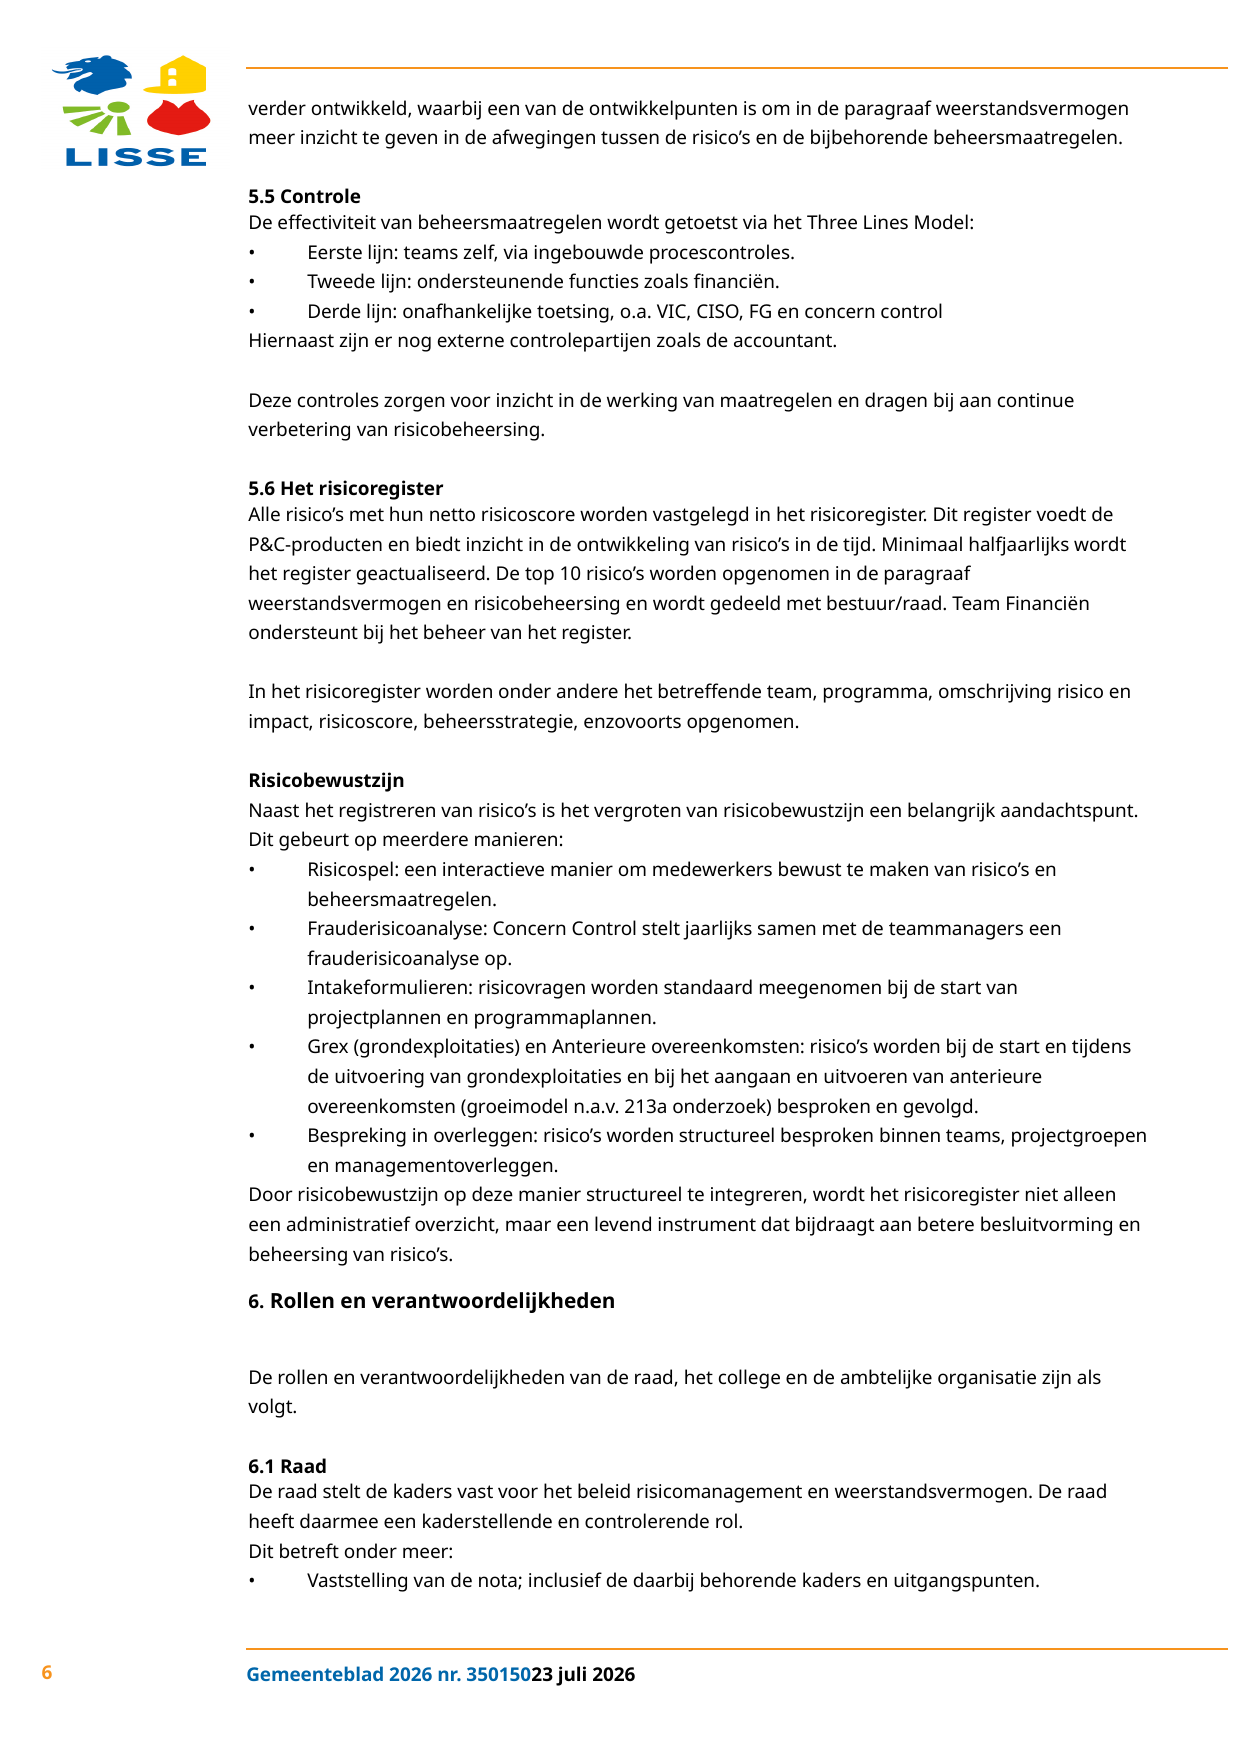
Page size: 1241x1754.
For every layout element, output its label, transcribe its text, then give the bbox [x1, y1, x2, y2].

text Naast het registreren van risico’s is het vergroten van risicobewustzijn een belangrijk aandachtspunt. Dit gebeurt op meerdere manieren: [248, 797, 1152, 852]
text Dit betreft onder meer: [248, 1538, 1152, 1563]
text 5.6 Het risicoregister [248, 476, 1152, 501]
list Grex (grondexploitaties) en Anterieure overeenkomsten: risico’s worden bij de start en tijdens de uitvoering van grondexploitaties en bij het aangaan en uitvoeren van anterieure overeenkomsten (groeimodel n.a.v. 213a onderzoek) besproken en gevolgd. [248, 1034, 1152, 1119]
text Deze controles zorgen voor inzicht in de werking van maatregelen en dragen bij aan continue verbetering van risicobeheersing. [248, 387, 1152, 442]
text 5.5 Controle [248, 183, 1152, 209]
text Hiernaast zijn er nog externe controlepartijen zoals de accountant. [248, 328, 1152, 353]
picture [41, 47, 231, 172]
text Alle risico’s met hun netto risicoscore worden vastgelegd in het risicoregister. Dit register voedt de P&C-producten en biedt inzicht in de ontwikkeling van risico’s in de tijd. Minimaal halfjaarlijks wordt het register geactualiseerd. De top 10 risico’s worden opgenomen in de paragraaf weerstandsvermogen en risicobeheersing en wordt gedeeld met bestuur/raad. Team Financiën ondersteunt bij het beheer van het register. [248, 501, 1152, 645]
text De rollen en verantwoordelijkheden van de raad, het college en de ambtelijke organisatie zijn als volgt. [248, 1364, 1152, 1419]
list Frauderisicoanalyse: Concern Control stelt jaarlijks samen met de teammanagers een frauderisicoanalyse op. [248, 915, 1152, 971]
list Tweede lijn: ondersteunende functies zoals financiën. [248, 268, 1152, 294]
text Door risicobewustzijn op deze manier structureel te integreren, wordt het risicoregister niet alleen een administratief overzicht, maar een levend instrument dat bijdraagt aan betere besluitvorming en beheersing van risico’s. [248, 1182, 1152, 1267]
text De effectiviteit van beheersmaatregelen wordt getoetst via het Three Lines Model: [248, 209, 1152, 235]
list Bespreking in overleggen: risico’s worden structureel besproken binnen teams, projectgroepen en managementoverleggen. [248, 1122, 1152, 1178]
text verder ontwikkeld, waarbij een van de ontwikkelpunten is om in de paragraaf weerstandsvermogen meer inzicht te geven in de afwegingen tussen de risico’s en de bijbehorende beheersmaatregelen. [248, 95, 1152, 150]
list Intakeformulieren: risicovragen worden standaard meegenomen bij de start van projectplannen en programmaplannen. [248, 974, 1152, 1030]
text Risicobewustzijn [248, 767, 1152, 793]
text In het risicoregister worden onder andere het betreffende team, programma, omschrijving risico en impact, risicoscore, beheersstrategie, enzovoorts opgenomen. [248, 679, 1152, 734]
list Eerste lijn: teams zelf, via ingebouwde procescontroles. [248, 239, 1152, 264]
text 6.1 Raad [248, 1453, 1152, 1479]
text De raad stelt de kaders vast voor het beleid risicomanagement en weerstandsvermogen. De raad heeft daarmee een kaderstellende en controlerende rol. [248, 1479, 1152, 1534]
list Risicospel: een interactieve manier om medewerkers bewust te maken van risico’s en beheersmaatregelen. [248, 856, 1152, 912]
list Vaststelling van de nota; inclusief de daarbij behorende kaders en uitgangspunten. [248, 1567, 1152, 1593]
text 6. Rollen en verantwoordelijkheden [248, 1286, 1152, 1315]
list Derde lijn: onafhankelijke toetsing, o.a. VIC, CISO, FG en concern control [248, 298, 1152, 324]
